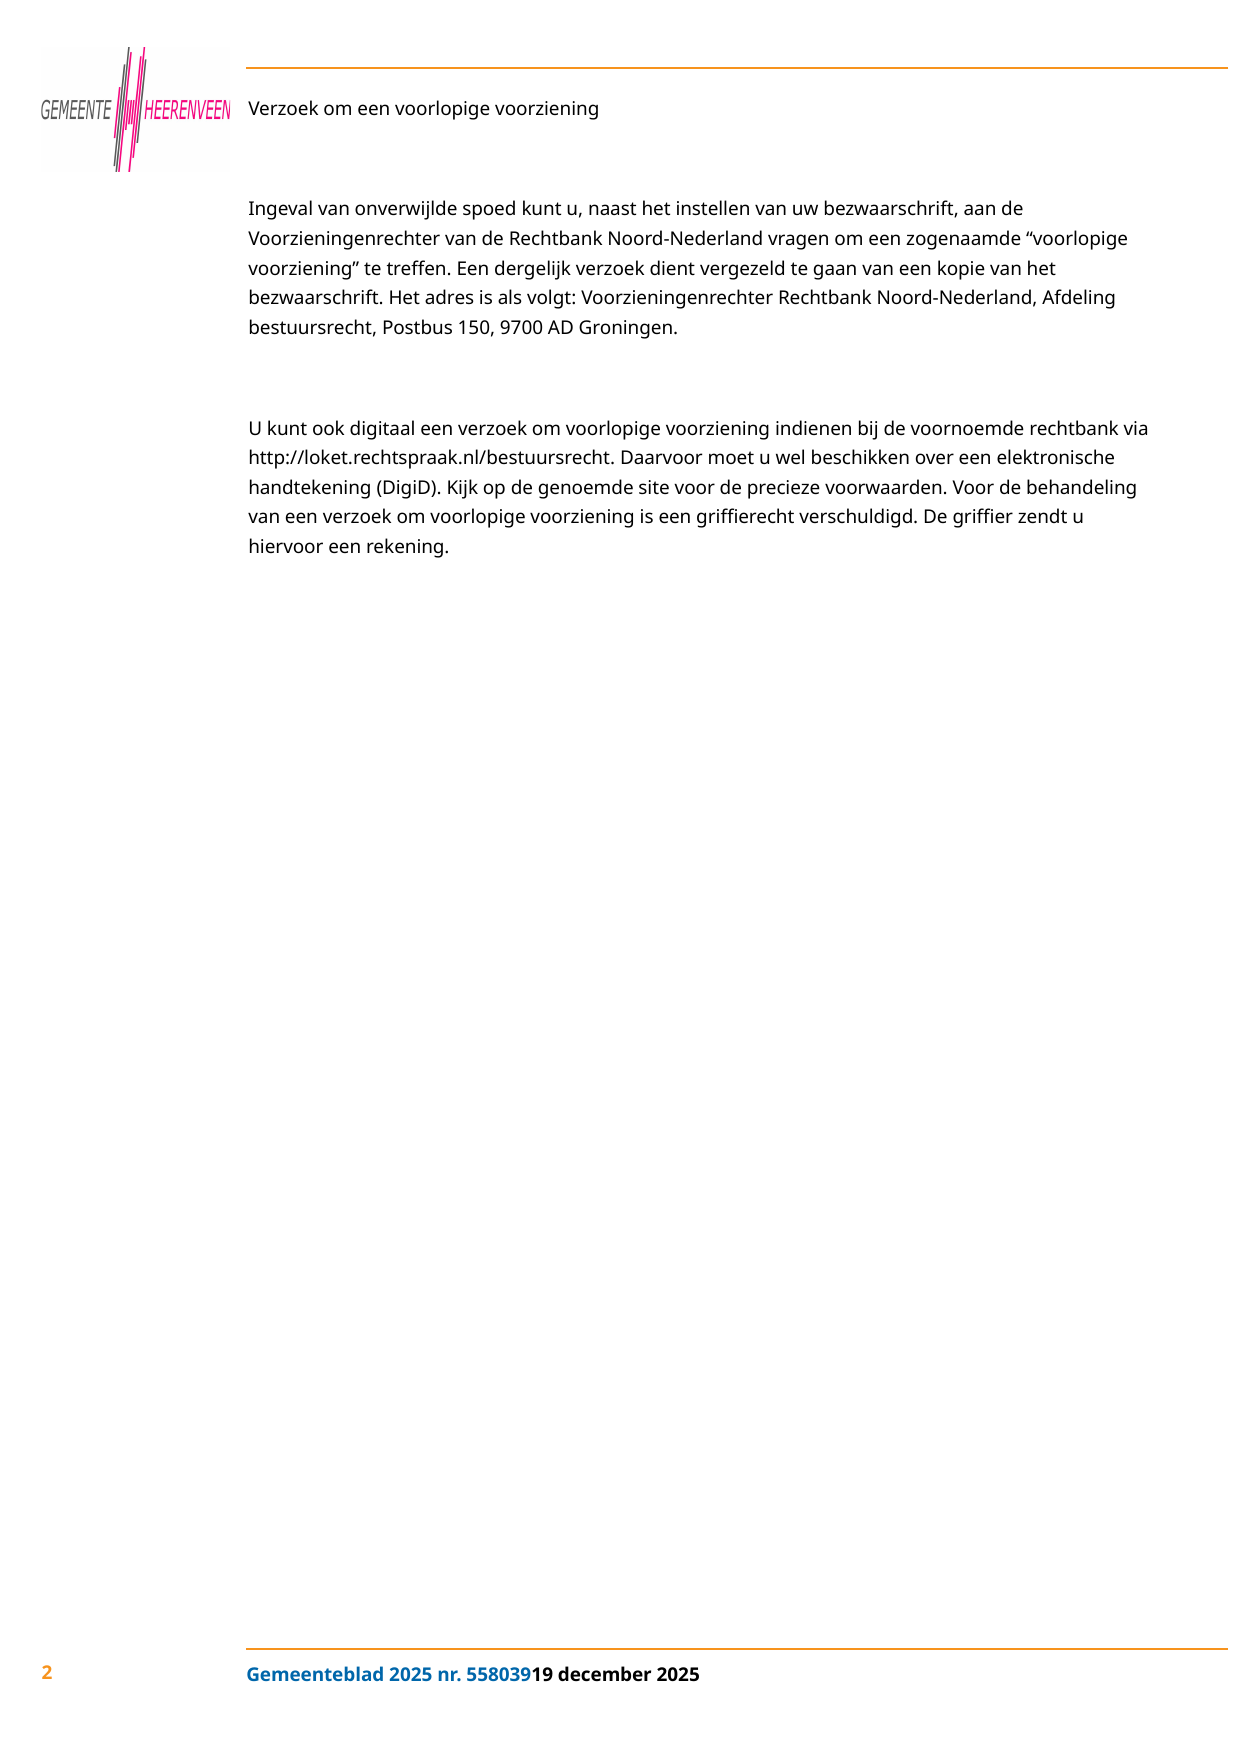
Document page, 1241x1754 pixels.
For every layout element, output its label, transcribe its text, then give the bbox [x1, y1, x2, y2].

picture [41, 47, 231, 172]
text U kunt ook digitaal een verzoek om voorlopige voorziening indienen bij de voornoemde rechtbank via http://loket.rechtspraak.nl/bestuursrecht. Daarvoor moet u wel beschikken over een elektronische handtekening (DigiD). Kijk op de genoemde site voor de precieze voorwaarden. Voor de behandeling van een verzoek om voorlopige voorziening is een griffierecht verschuldigd. De griffier zendt u hiervoor een rekening. [248, 415, 1152, 559]
text Verzoek om een voorlopige voorziening [248, 95, 1152, 121]
text Ingeval van onverwijlde spoed kunt u, naast het instellen van uw bezwaarschrift, aan de Voorzieningenrechter van de Rechtbank Noord-Nederland vragen om een zogenaamde “voorlopige voorziening” te treffen. Een dergelijk verzoek dient vergezeld te gaan van een kopie van het bezwaarschrift. Het adres is als volgt: Voorzieningenrechter Rechtbank Noord-Nederland, Afdeling bestuursrecht, Postbus 150, 9700 AD Groningen. [248, 196, 1152, 340]
